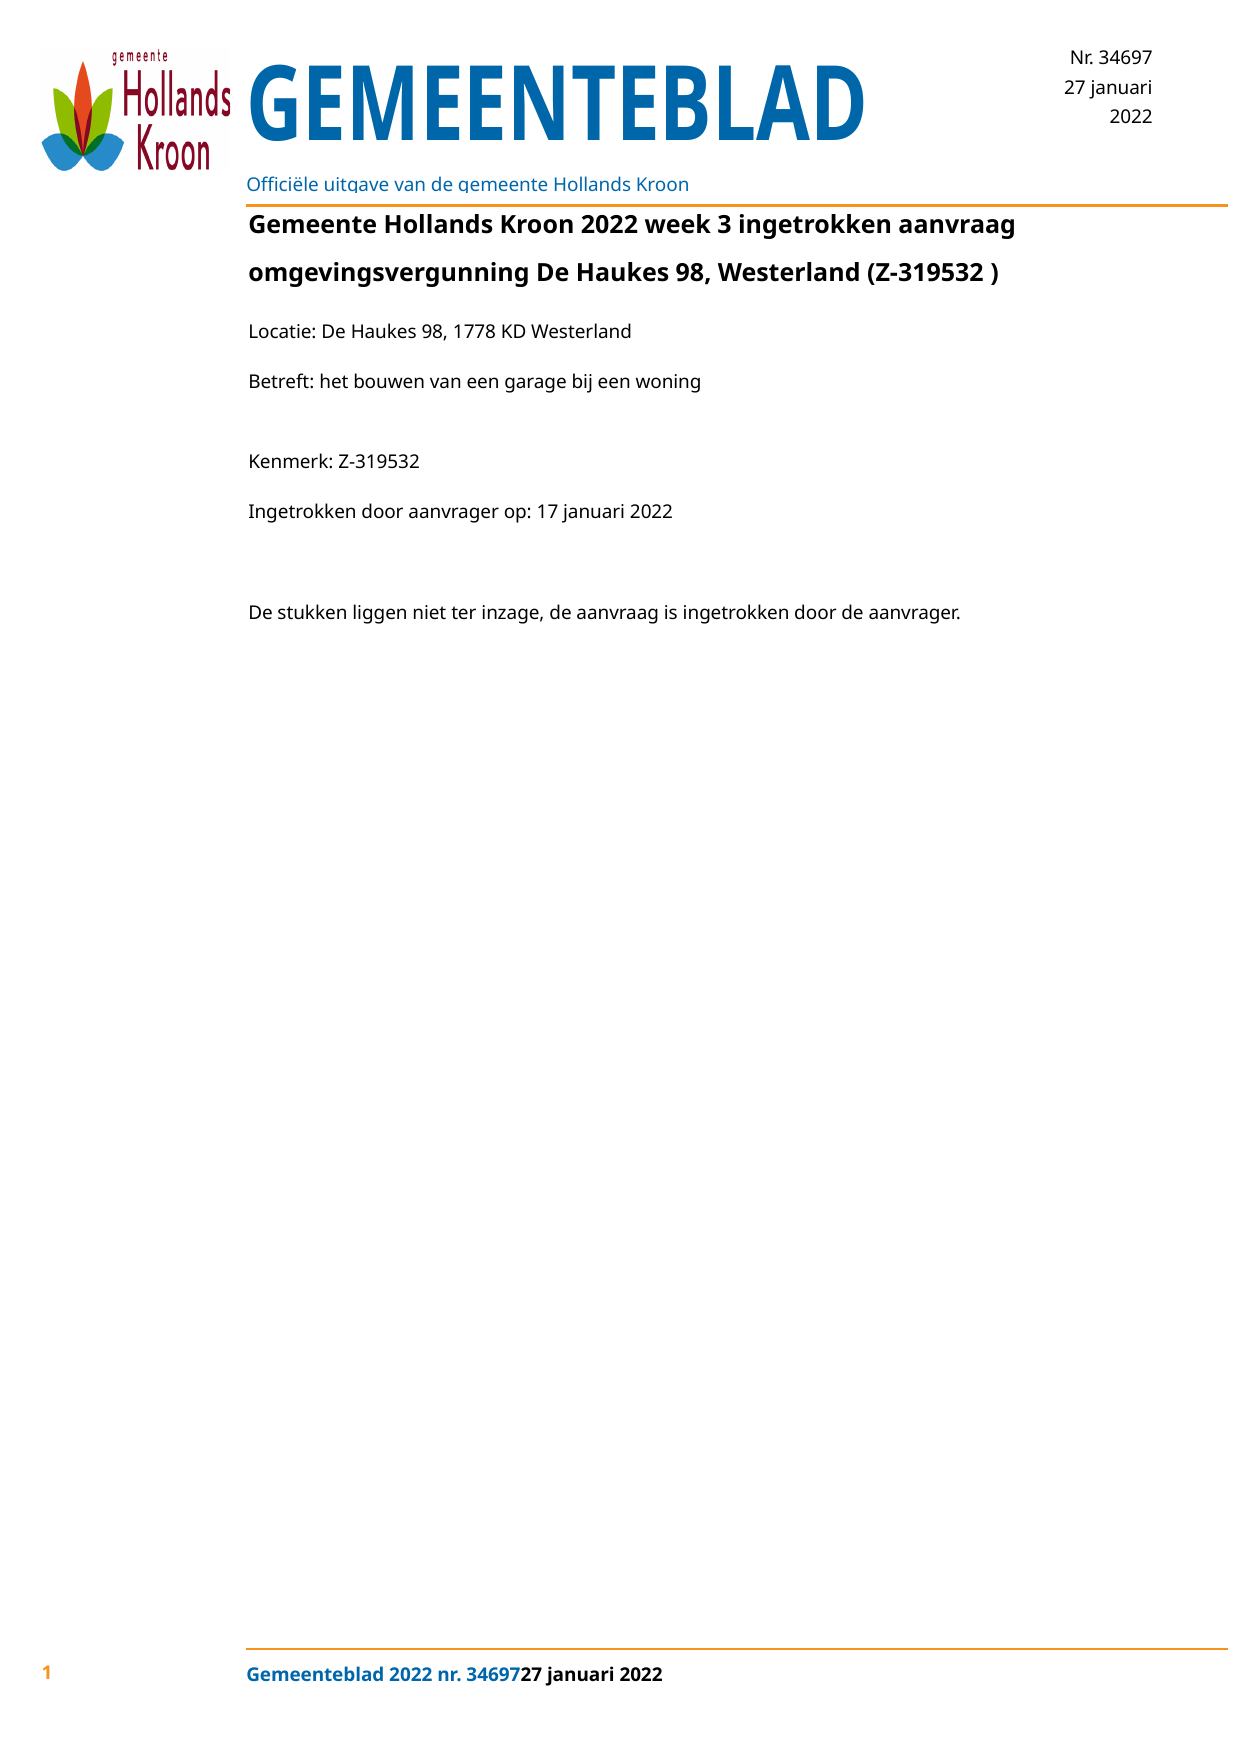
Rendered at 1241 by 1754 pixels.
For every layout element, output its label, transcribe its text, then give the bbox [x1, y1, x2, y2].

text Locatie: De Haukes 98, 1778 KD Westerland [248, 318, 1152, 344]
table_header [248, 419, 1152, 444]
text Kenmerk: Z-319532 [248, 448, 1152, 473]
text Betreft: het bouwen van een garage bij een woning [248, 368, 1152, 394]
text Ingetrokken door aanvrager op: 17 januari 2022 [248, 498, 1152, 524]
text Gemeente Hollands Kroon 2022 week 3 ingetrokken aanvraag omgevingsvergunning De Haukes 98, Westerland (Z-319532 ) [248, 207, 1152, 288]
text De stukken liggen niet ter inzage, de aanvraag is ingetrokken door de aanvrager. [248, 599, 1152, 625]
picture [41, 47, 231, 172]
